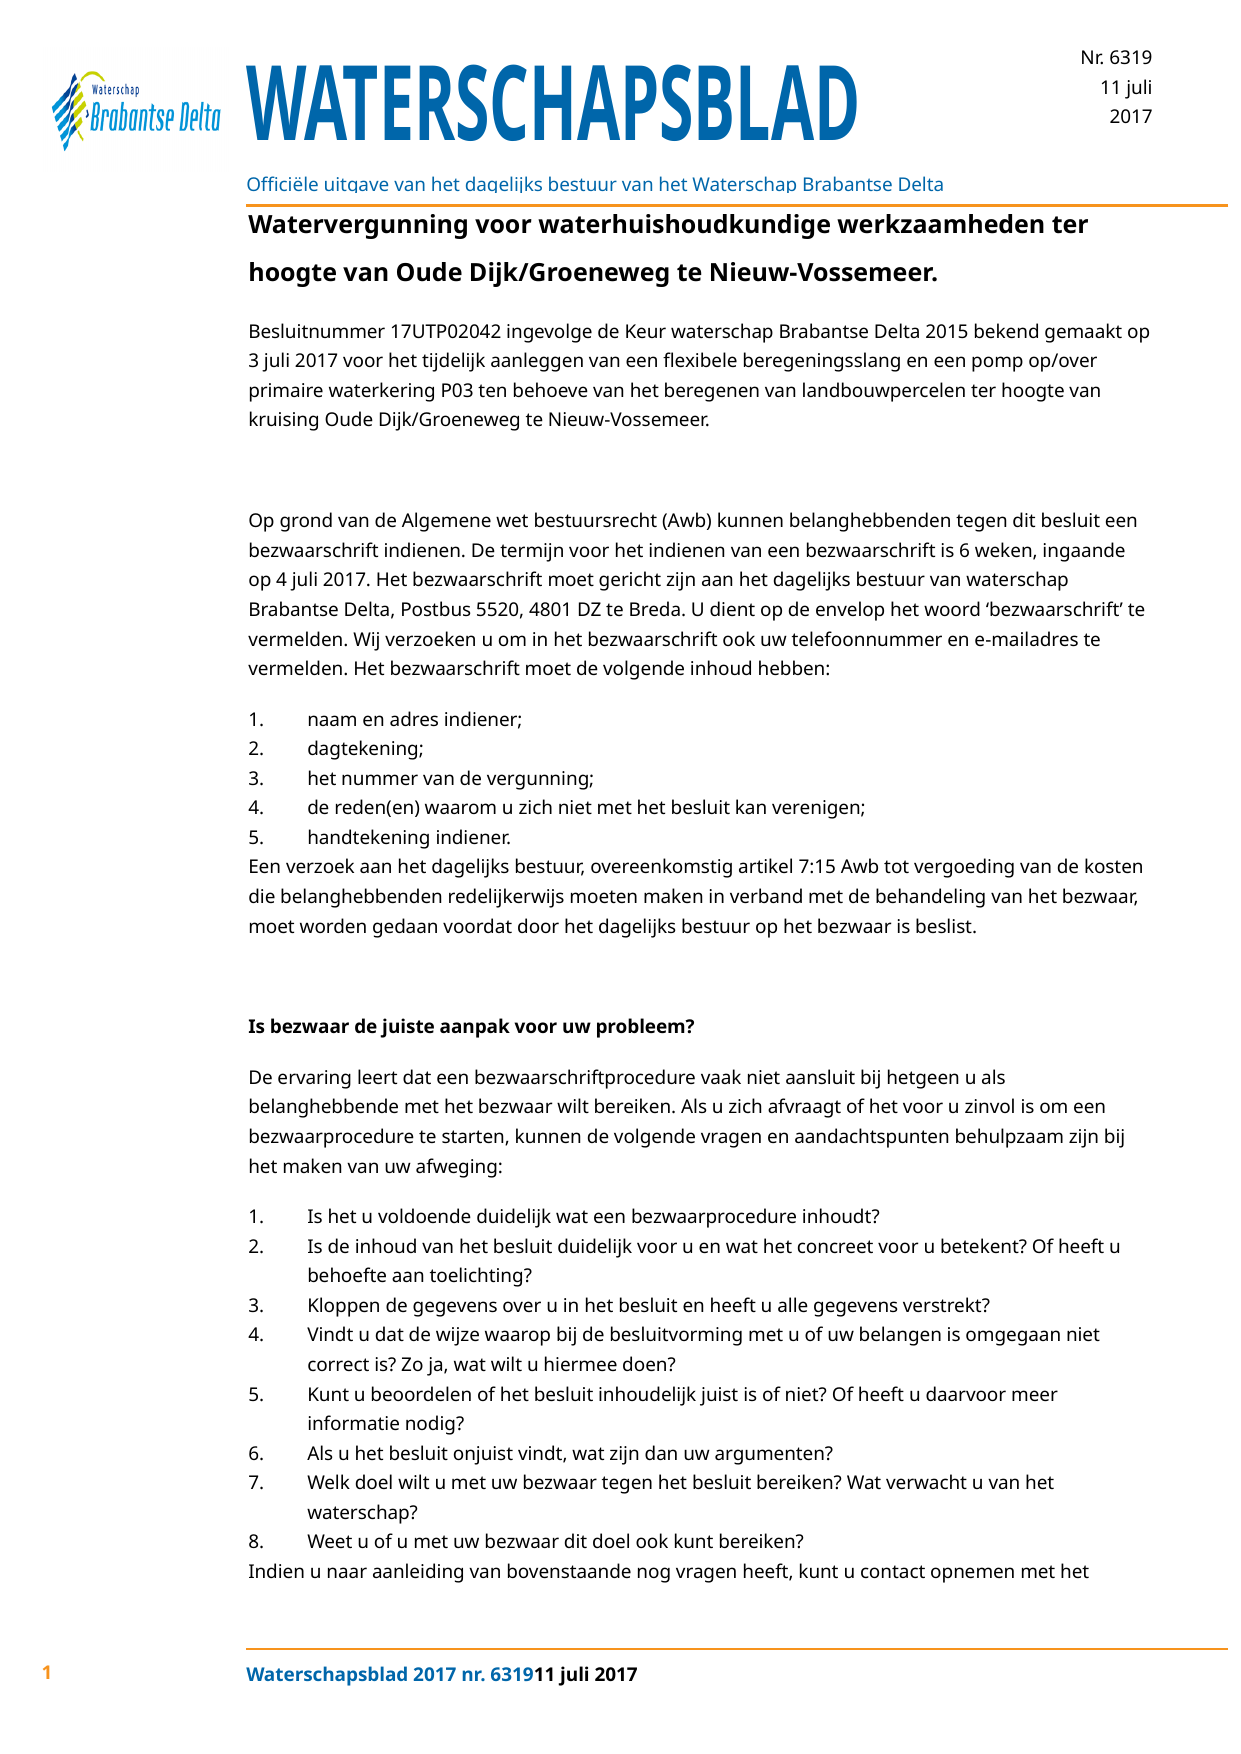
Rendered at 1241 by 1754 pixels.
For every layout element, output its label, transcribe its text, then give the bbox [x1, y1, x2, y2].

list naam en adres indiener; [248, 706, 1152, 732]
text Besluitnummer 17UTP02042 ingevolge de Keur waterschap Brabantse Delta 2015 bekend gemaakt op 3 juli 2017 voor het tijdelijk aanleggen van een flexibele beregeningsslang en een pomp op/over primaire waterkering P03 ten behoeve van het beregenen van landbouwpercelen ter hoogte van kruising Oude Dijk/Groeneweg te Nieuw-Vossemeer. [248, 318, 1152, 432]
list dagtekening; [248, 735, 1152, 761]
list Is het u voldoende duidelijk wat een bezwaarprocedure inhoudt? [248, 1203, 1152, 1229]
list Vindt u dat de wijze waarop bij de besluitvorming met u of uw belangen is omgegaan niet correct is? Zo ja, wat wilt u hiermee doen? [248, 1322, 1152, 1377]
list Kunt u beoordelen of het besluit inhoudelijk juist is of niet? Of heeft u daarvoor meer informatie nodig? [248, 1381, 1152, 1436]
picture [41, 47, 231, 172]
text Een verzoek aan het dagelijks bestuur, overeenkomstig artikel 7:15 Awb tot vergoeding van de kosten die belanghebbenden redelijkerwijs moeten maken in verband met de behandeling van het bezwaar, moet worden gedaan voordat door het dagelijks bestuur op het bezwaar is beslist. [248, 854, 1152, 939]
text De ervaring leert dat een bezwaarschriftprocedure vaak niet aansluit bij hetgeen u als belanghebbende met het bezwaar wilt bereiken. Als u zich afvraagt of het voor u zinvol is om een bezwaarprocedure te starten, kunnen de volgende vragen en aandachtspunten behulpzaam zijn bij het maken van uw afweging: [248, 1064, 1152, 1179]
list Weet u of u met uw bezwaar dit doel ook kunt bereiken? [248, 1529, 1152, 1554]
list het nummer van de vergunning; [248, 765, 1152, 791]
list Als u het besluit onjuist vindt, wat zijn dan uw argumenten? [248, 1440, 1152, 1466]
text Indien u naar aanleiding van bovenstaande nog vragen heeft, kunt u contact opnemen met het [248, 1558, 1152, 1584]
text Is bezwaar de juiste aanpak voor uw probleem? [248, 1014, 1152, 1039]
list Welk doel wilt u met uw bezwaar tegen het besluit bereiken? Wat verwacht u van het waterschap? [248, 1469, 1152, 1525]
list Kloppen de gegevens over u in het besluit en heeft u alle gegevens verstrekt? [248, 1292, 1152, 1318]
list handtekening indiener. [248, 824, 1152, 850]
text Op grond van de Algemene wet bestuursrecht (Awb) kunnen belanghebbenden tegen dit besluit een bezwaarschrift indienen. De termijn voor het indienen van een bezwaarschrift is 6 weken, ingaande op 4 juli 2017. Het bezwaarschrift moet gericht zijn aan het dagelijks bestuur van waterschap Brabantse Delta, Postbus 5520, 4801 DZ te Breda. U dient op de envelop het woord ‘bezwaarschrift’ te vermelden. Wij verzoeken u om in het bezwaarschrift ook uw telefoonnummer en e‑mailadres te vermelden. Het bezwaarschrift moet de volgende inhoud hebben: [248, 507, 1152, 681]
text Watervergunning voor waterhuishoudkundige werkzaamheden ter hoogte van Oude Dijk/Groeneweg te Nieuw-Vossemeer. [248, 207, 1152, 288]
list Is de inhoud van het besluit duidelijk voor u en wat het concreet voor u betekent? Of heeft u behoefte aan toelichting? [248, 1233, 1152, 1288]
list de reden(en) waarom u zich niet met het besluit kan verenigen; [248, 794, 1152, 820]
